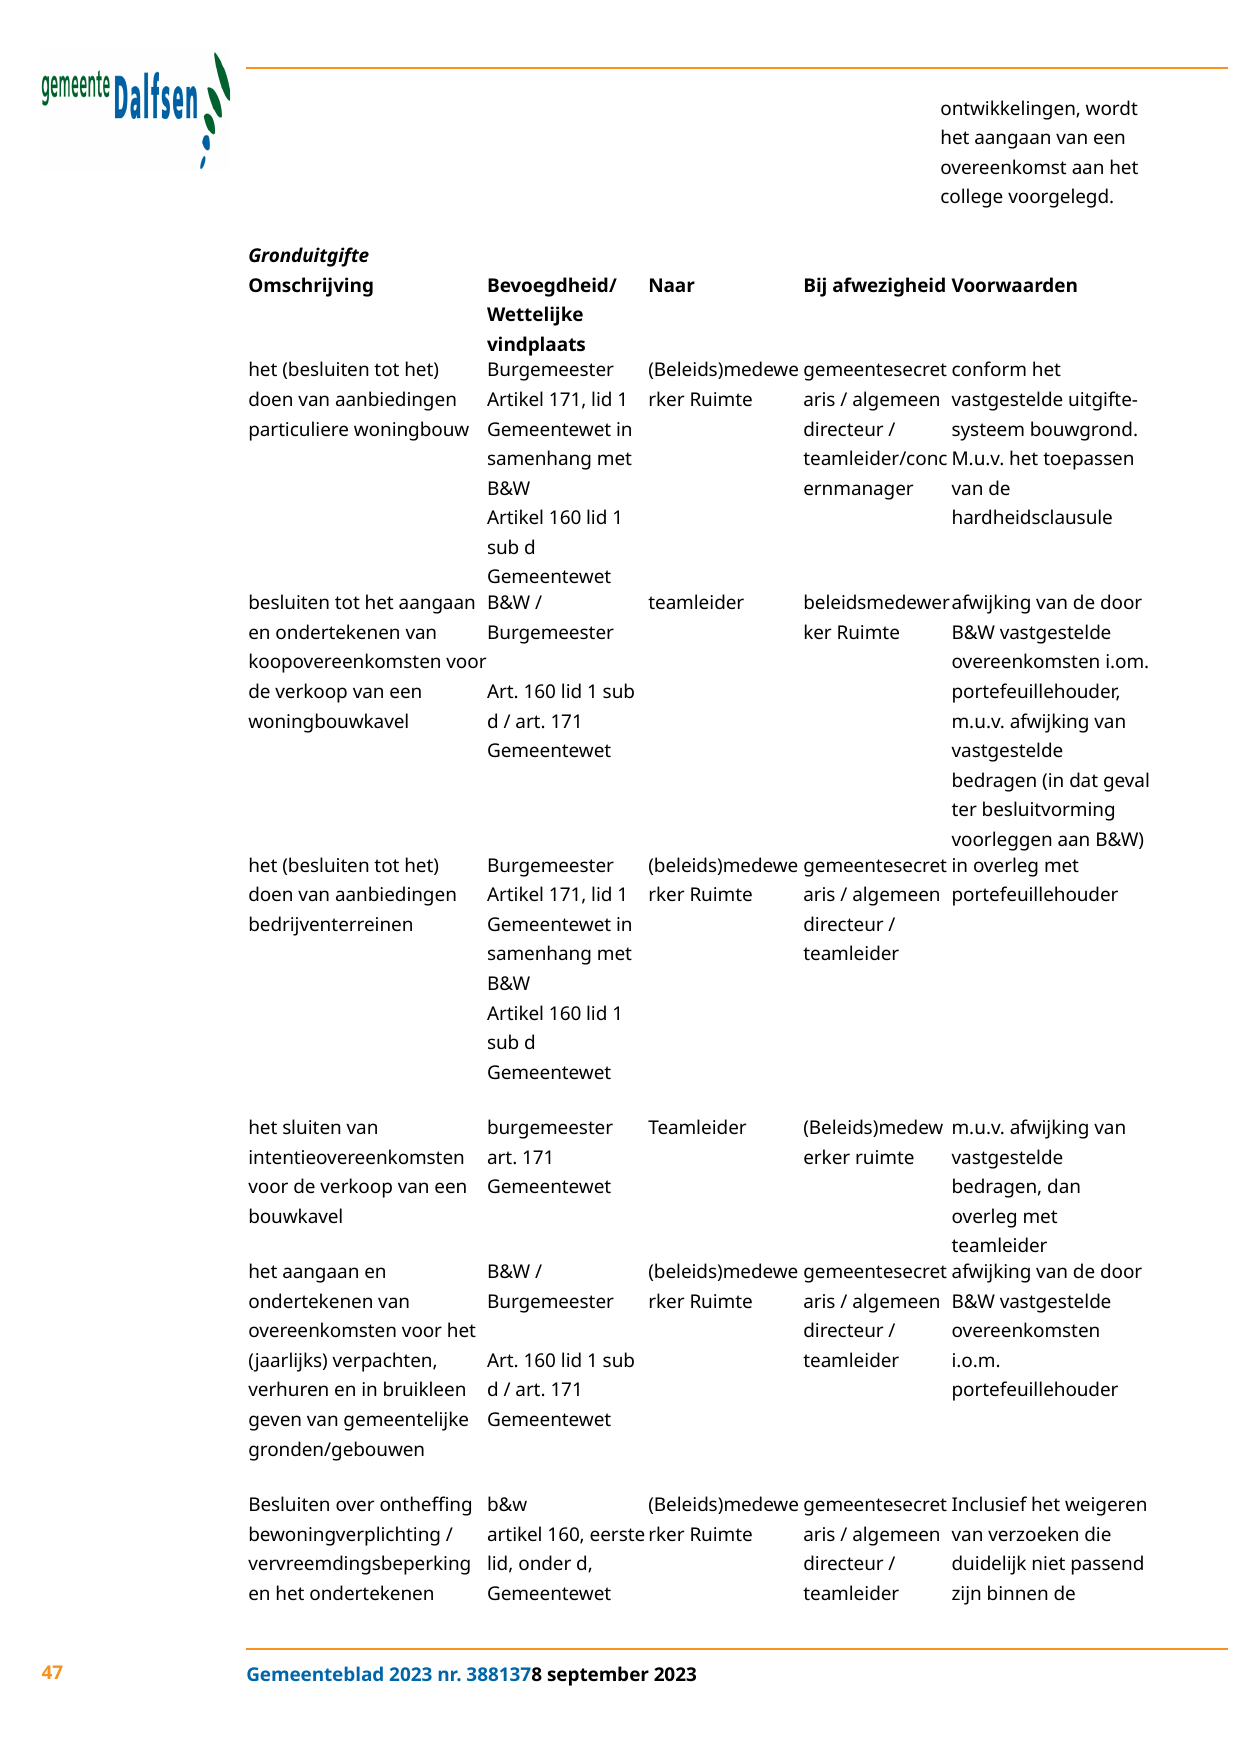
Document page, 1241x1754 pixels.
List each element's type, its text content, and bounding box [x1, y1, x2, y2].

table_cell Burgemeester Artikel 171, lid 1 Gemeentewet in samenhang met B&W Artikel 160 lid 1 sub d Gemeentewet [487, 852, 648, 1114]
table_cell (Beleids)medewerker Ruimte [648, 1491, 803, 1606]
table_cell (Beleids)medewerker ruimte [803, 1114, 951, 1258]
table_header Omschrijving [248, 272, 487, 357]
table_cell (beleids)medewerker Ruimte [648, 852, 803, 1114]
table_cell gemeentesecretaris / algemeen directeur / teamleider [803, 1258, 951, 1491]
table_cell het (besluiten tot het) doen van aanbiedingen bedrijventerreinen [248, 852, 487, 1114]
table_cell het (besluiten tot het) doen van aanbiedingen particuliere woningbouw [248, 357, 487, 589]
table_cell m.u.v. afwijking van vastgestelde bedragen, dan overleg met teamleider [951, 1114, 1152, 1258]
table_header Naar [648, 272, 803, 357]
table_cell [793, 95, 940, 209]
table_cell afwijking van de door B&W vastgestelde overeenkomsten i.o.m. portefeuillehouder [951, 1258, 1152, 1491]
table_cell Teamleider [648, 1114, 803, 1258]
table_cell burgemeester art. 171 Gemeentewet [487, 1114, 648, 1258]
table_cell b&w artikel 160, eerste lid, onder d, Gemeentewet [487, 1491, 648, 1606]
table_cell conform het vastgestelde uitgifte-systeem bouwgrond. M.u.v. het toepassen van de hardheidsclausule [951, 357, 1152, 589]
table_cell Besluiten over ontheffing bewoningverplichting / vervreemdingsbeperking en het ondertekenen [248, 1491, 487, 1606]
table_cell teamleider [648, 590, 803, 852]
table_cell ontwikkelingen, wordt het aangaan van een overeenkomst aan het college voorgelegd. [940, 95, 1152, 209]
table_cell [485, 95, 645, 209]
table_cell afwijking van de door B&W vastgestelde overeenkomsten i.om. portefeuillehouder, m.u.v. afwijking van vastgestelde bedragen (in dat geval ter besluitvorming voorleggen aan B&W) [951, 590, 1152, 852]
table_cell het sluiten van intentieovereenkomsten voor de verkoop van een bouwkavel [248, 1114, 487, 1258]
table_cell B&W / Burgemeester Art. 160 lid 1 sub d / art. 171 Gemeentewet [487, 590, 648, 852]
table_cell beleidsmedewerker Ruimte [803, 590, 951, 852]
table_cell in overleg met portefeuillehouder [951, 852, 1152, 1114]
table_cell het aangaan en ondertekenen van overeenkomsten voor het (jaarlijks) verpachten, verhuren en in bruikleen geven van gemeentelijke gronden/gebouwen [248, 1258, 487, 1491]
table_cell (beleids)medewerker Ruimte [648, 1258, 803, 1491]
table_cell B&W / Burgemeester Art. 160 lid 1 sub d / art. 171 Gemeentewet [487, 1258, 648, 1491]
text Gronduitgifte [248, 242, 1152, 268]
table_header Bevoegdheid/Wettelijke vindplaats [487, 272, 648, 357]
table_cell besluiten tot het aangaan en ondertekenen van koopovereenkomsten voor de verkoop van een woningbouwkavel [248, 590, 487, 852]
table_cell Inclusief het weigeren van verzoeken die duidelijk niet passend zijn binnen de [951, 1491, 1152, 1606]
table_header Voorwaarden [951, 272, 1152, 357]
table_cell [645, 95, 793, 209]
picture [41, 47, 231, 172]
table_cell Burgemeester Artikel 171, lid 1 Gemeentewet in samenhang met B&W Artikel 160 lid 1 sub d Gemeentewet [487, 357, 648, 589]
table_cell gemeentesecretaris / algemeen directeur / teamleider [803, 1491, 951, 1606]
table_cell gemeentesecretaris / algemeen directeur / teamleider/concernmanager [803, 357, 951, 589]
table_cell gemeentesecretaris / algemeen directeur / teamleider [803, 852, 951, 1114]
table_cell [248, 95, 485, 209]
table_header Bij afwezigheid [803, 272, 951, 357]
table_cell (Beleids)medewerker Ruimte [648, 357, 803, 589]
